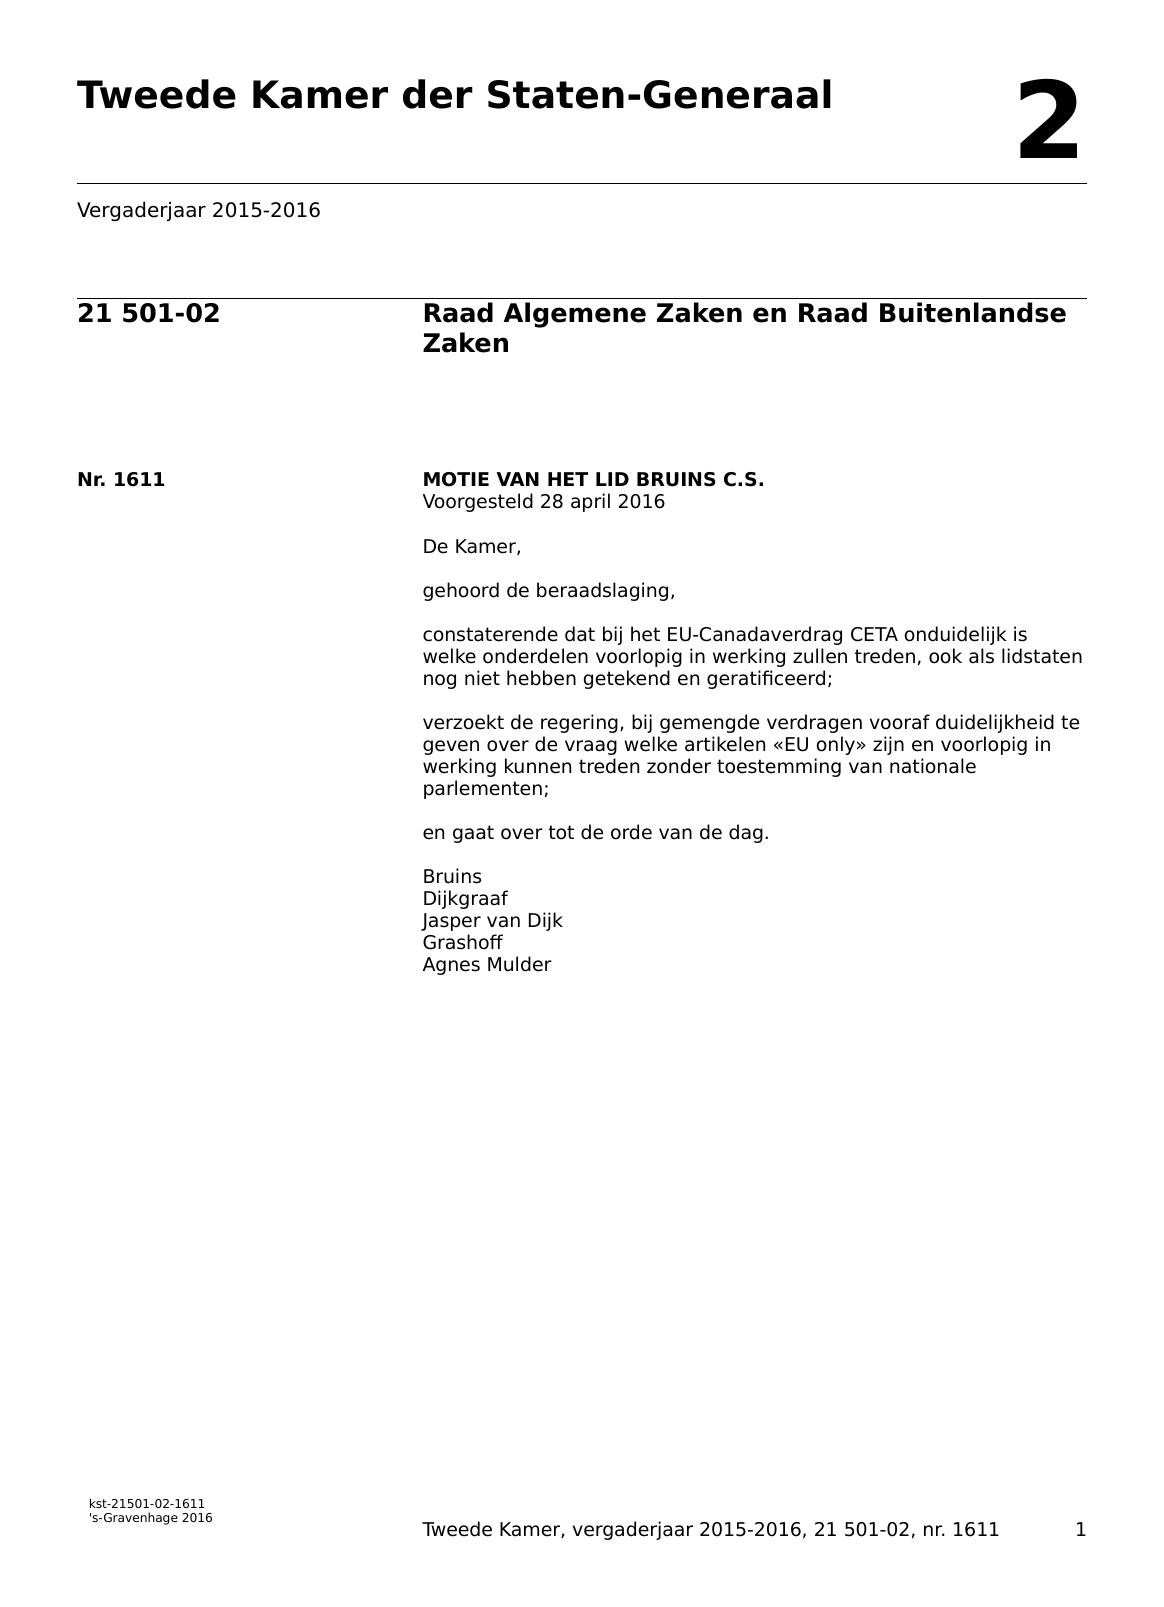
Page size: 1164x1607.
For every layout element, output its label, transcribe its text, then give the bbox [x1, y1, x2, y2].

text Grashoff [422, 932, 1087, 954]
text De Kamer, [422, 536, 1087, 557]
text en gaat over tot de orde van de dag. [422, 822, 1087, 844]
table_cell Vergaderjaar 2015-2016 [77, 184, 1087, 298]
text Jasper van Dijk [422, 910, 1087, 932]
text constaterende dat bij het EU-Canadaverdrag CETA onduidelijk is welke onderdelen voorlopig in werking zullen treden, ook als lidstaten nog niet hebben getekend en geratificeerd; [422, 624, 1087, 690]
text verzoekt de regering, bij gemengde verdragen vooraf duidelijkheid te geven over de vraag welke artikelen «EU only» zijn en voorlopig in werking kunnen treden zonder toestemming van nationale parlementen; [422, 712, 1087, 800]
text Dijkgraaf [422, 888, 1087, 910]
text Bruins [422, 866, 1087, 888]
subtitle 21 501-02 Raad Algemene Zaken en Raad Buitenlandse Zaken [77, 299, 1087, 358]
text kst-21501-02-1611 [88, 1497, 323, 1511]
text Voorgesteld 28 april 2016 [422, 491, 1087, 513]
table_header 2 [886, 59, 1087, 183]
table_header Tweede Kamer der Staten-Generaal [77, 59, 886, 183]
text gehoord de beraadslaging, [422, 580, 1087, 602]
text Agnes Mulder [422, 954, 1087, 976]
subtitle Nr. 1611 MOTIE VAN HET LID BRUINS C.S. [77, 469, 1087, 491]
text 's-Gravenhage 2016 [88, 1511, 323, 1525]
